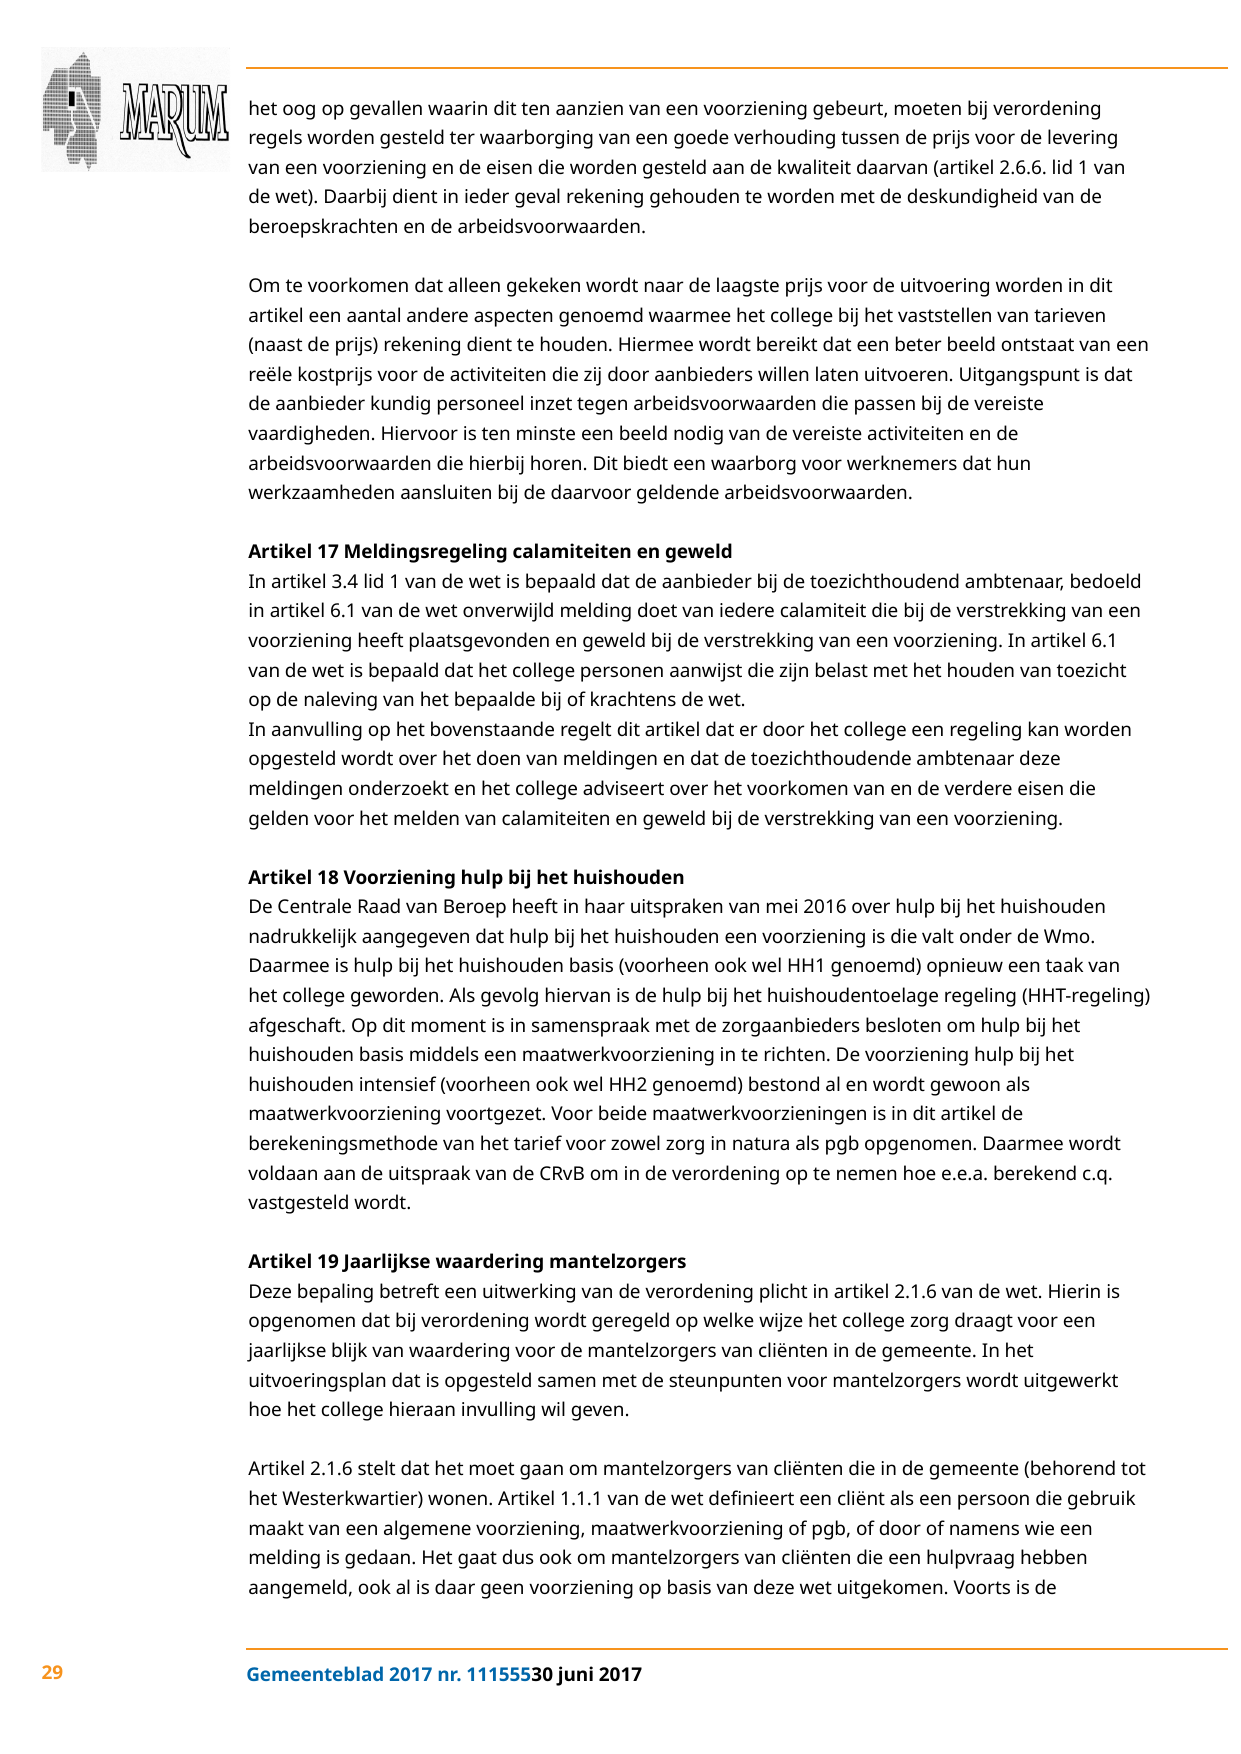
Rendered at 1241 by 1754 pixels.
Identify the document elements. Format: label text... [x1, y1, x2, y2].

picture [41, 47, 231, 172]
text Artikel 19 Jaarlijkse waardering mantelzorgers [248, 1248, 1152, 1274]
text Artikel 17 Meldingsregeling calamiteiten en geweld [248, 538, 1152, 564]
text Om te voorkomen dat alleen gekeken wordt naar de laagste prijs voor de uitvoering worden in dit artikel een aantal andere aspecten genoemd waarmee het college bij het vaststellen van tarieven (naast de prijs) rekening dient te houden. Hiermee wordt bereikt dat een beter beeld ontstaat van een reële kostprijs voor de activiteiten die zij door aanbieders willen laten uitvoeren. Uitgangspunt is dat de aanbieder kundig personeel inzet tegen arbeidsvoorwaarden die passen bij de vereiste vaardigheden. Hiervoor is ten minste een beeld nodig van de vereiste activiteiten en de arbeidsvoorwaarden die hierbij horen. Dit biedt een waarborg voor werknemers dat hun werkzaamheden aansluiten bij de daarvoor geldende arbeidsvoorwaarden. [248, 272, 1152, 505]
text De Centrale Raad van Beroep heeft in haar uitspraken van mei 2016 over hulp bij het huishouden nadrukkelijk aangegeven dat hulp bij het huishouden een voorziening is die valt onder de Wmo. Daarmee is hulp bij het huishouden basis (voorheen ook wel HH1 genoemd) opnieuw een taak van het college geworden. Als gevolg hiervan is de hulp bij het huishoudentoelage regeling (HHT-regeling) afgeschaft. Op dit moment is in samenspraak met de zorgaanbieders besloten om hulp bij het huishouden basis middels een maatwerkvoorziening in te richten. De voorziening hulp bij het huishouden intensief (voorheen ook wel HH2 genoemd) bestond al en wordt gewoon als maatwerkvoorziening voortgezet. Voor beide maatwerkvoorzieningen is in dit artikel de berekeningsmethode van het tarief voor zowel zorg in natura als pgb opgenomen. Daarmee wordt voldaan aan de uitspraak van de CRvB om in de verordening op te nemen hoe e.e.a. berekend c.q. vastgesteld wordt. [248, 893, 1152, 1215]
text Deze bepaling betreft een uitwerking van de verordening plicht in artikel 2.1.6 van de wet. Hierin is opgenomen dat bij verordening wordt geregeld op welke wijze het college zorg draagt voor een jaarlijkse blijk van waardering voor de mantelzorgers van cliënten in de gemeente. In het uitvoeringsplan dat is opgesteld samen met de steunpunten voor mantelzorgers wordt uitgewerkt hoe het college hieraan invulling wil geven. [248, 1278, 1152, 1422]
text Artikel 2.1.6 stelt dat het moet gaan om mantelzorgers van cliënten die in de gemeente (behorend tot het Westerkwartier) wonen. Artikel 1.1.1 van de wet definieert een cliënt als een persoon die gebruik maakt van een algemene voorziening, maatwerkvoorziening of pgb, of door of namens wie een melding is gedaan. Het gaat dus ook om mantelzorgers van cliënten die een hulpvraag hebben aangemeld, ook al is daar geen voorziening op basis van deze wet uitgekomen. Voorts is de [248, 1456, 1152, 1600]
text In aanvulling op het bovenstaande regelt dit artikel dat er door het college een regeling kan worden opgesteld wordt over het doen van meldingen en dat de toezichthoudende ambtenaar deze meldingen onderzoekt en het college adviseert over het voorkomen van en de verdere eisen die gelden voor het melden van calamiteiten en geweld bij de verstrekking van een voorziening. [248, 716, 1152, 831]
text In artikel 3.4 lid 1 van de wet is bepaald dat de aanbieder bij de toezichthoudend ambtenaar, bedoeld in artikel 6.1 van de wet onverwijld melding doet van iedere calamiteit die bij de verstrekking van een voorziening heeft plaatsgevonden en geweld bij de verstrekking van een voorziening. In artikel 6.1 van de wet is bepaald dat het college personen aanwijst die zijn belast met het houden van toezicht op de naleving van het bepaalde bij of krachtens de wet. [248, 568, 1152, 712]
text Artikel 18 Voorziening hulp bij het huishouden [248, 864, 1152, 890]
text het oog op gevallen waarin dit ten aanzien van een voorziening gebeurt, moeten bij verordening regels worden gesteld ter waarborging van een goede verhouding tussen de prijs voor de levering van een voorziening en de eisen die worden gesteld aan de kwaliteit daarvan (artikel 2.6.6. lid 1 van de wet). Daarbij dient in ieder geval rekening gehouden te worden met de deskundigheid van de beroepskrachten en de arbeidsvoorwaarden. [248, 95, 1152, 239]
